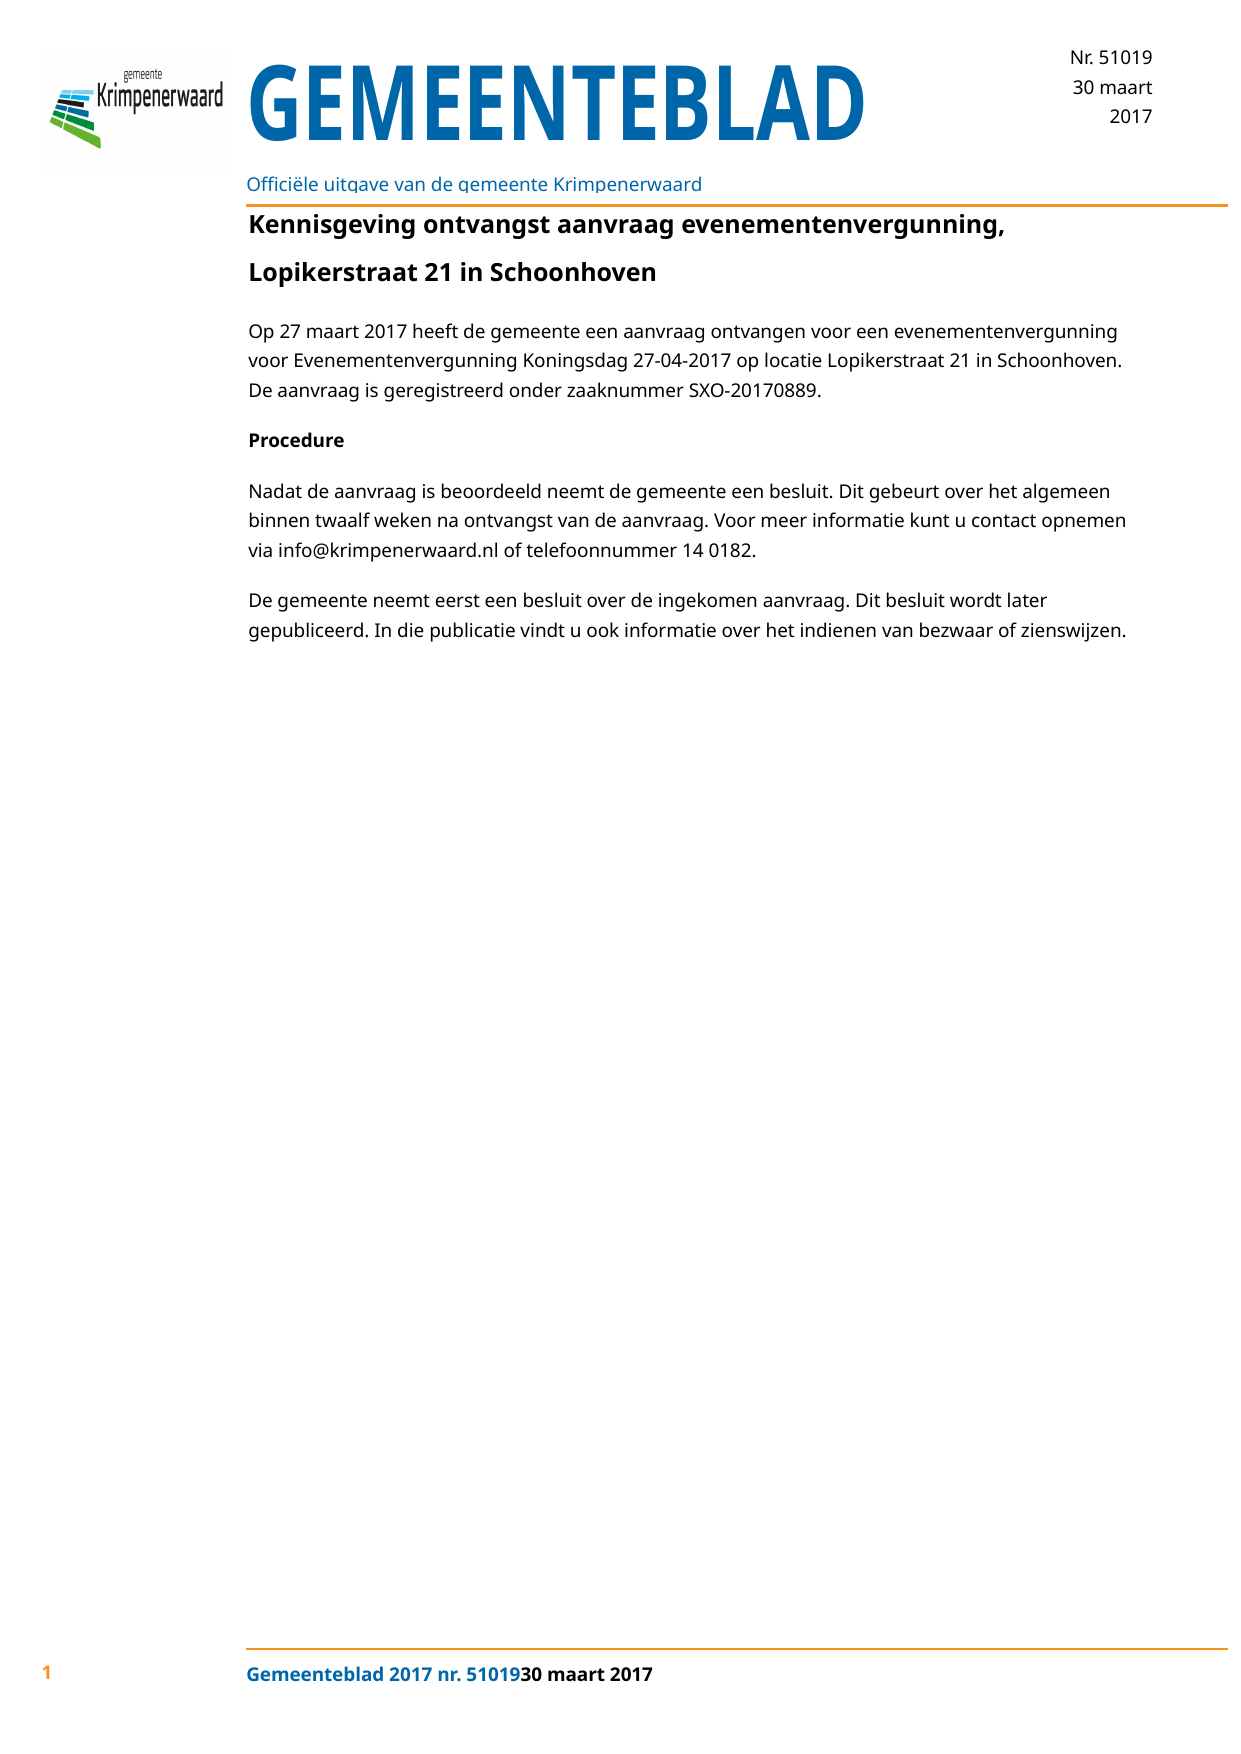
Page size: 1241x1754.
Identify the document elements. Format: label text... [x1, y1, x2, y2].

text Nadat de aanvraag is beoordeeld neemt de gemeente een besluit. Dit gebeurt over het algemeen binnen twaalf weken na ontvangst van de aanvraag. Voor meer informatie kunt u contact opnemen via info@krimpenerwaard.nl of telefoonnummer 14 0182. [248, 478, 1152, 563]
picture [41, 47, 231, 172]
text Kennisgeving ontvangst aanvraag evenementenvergunning, Lopikerstraat 21 in Schoonhoven [248, 207, 1152, 288]
text Op 27 maart 2017 heeft de gemeente een aanvraag ontvangen voor een evenementenvergunning voor Evenementenvergunning Koningsdag 27-04-2017 op locatie Lopikerstraat 21 in Schoonhoven. De aanvraag is geregistreerd onder zaaknummer SXO-20170889. [248, 318, 1152, 403]
text De gemeente neemt eerst een besluit over de ingekomen aanvraag. Dit besluit wordt later gepubliceerd. In die publicatie vindt u ook informatie over het indienen van bezwaar of zienswijzen. [248, 587, 1152, 643]
text Procedure [248, 427, 1152, 453]
